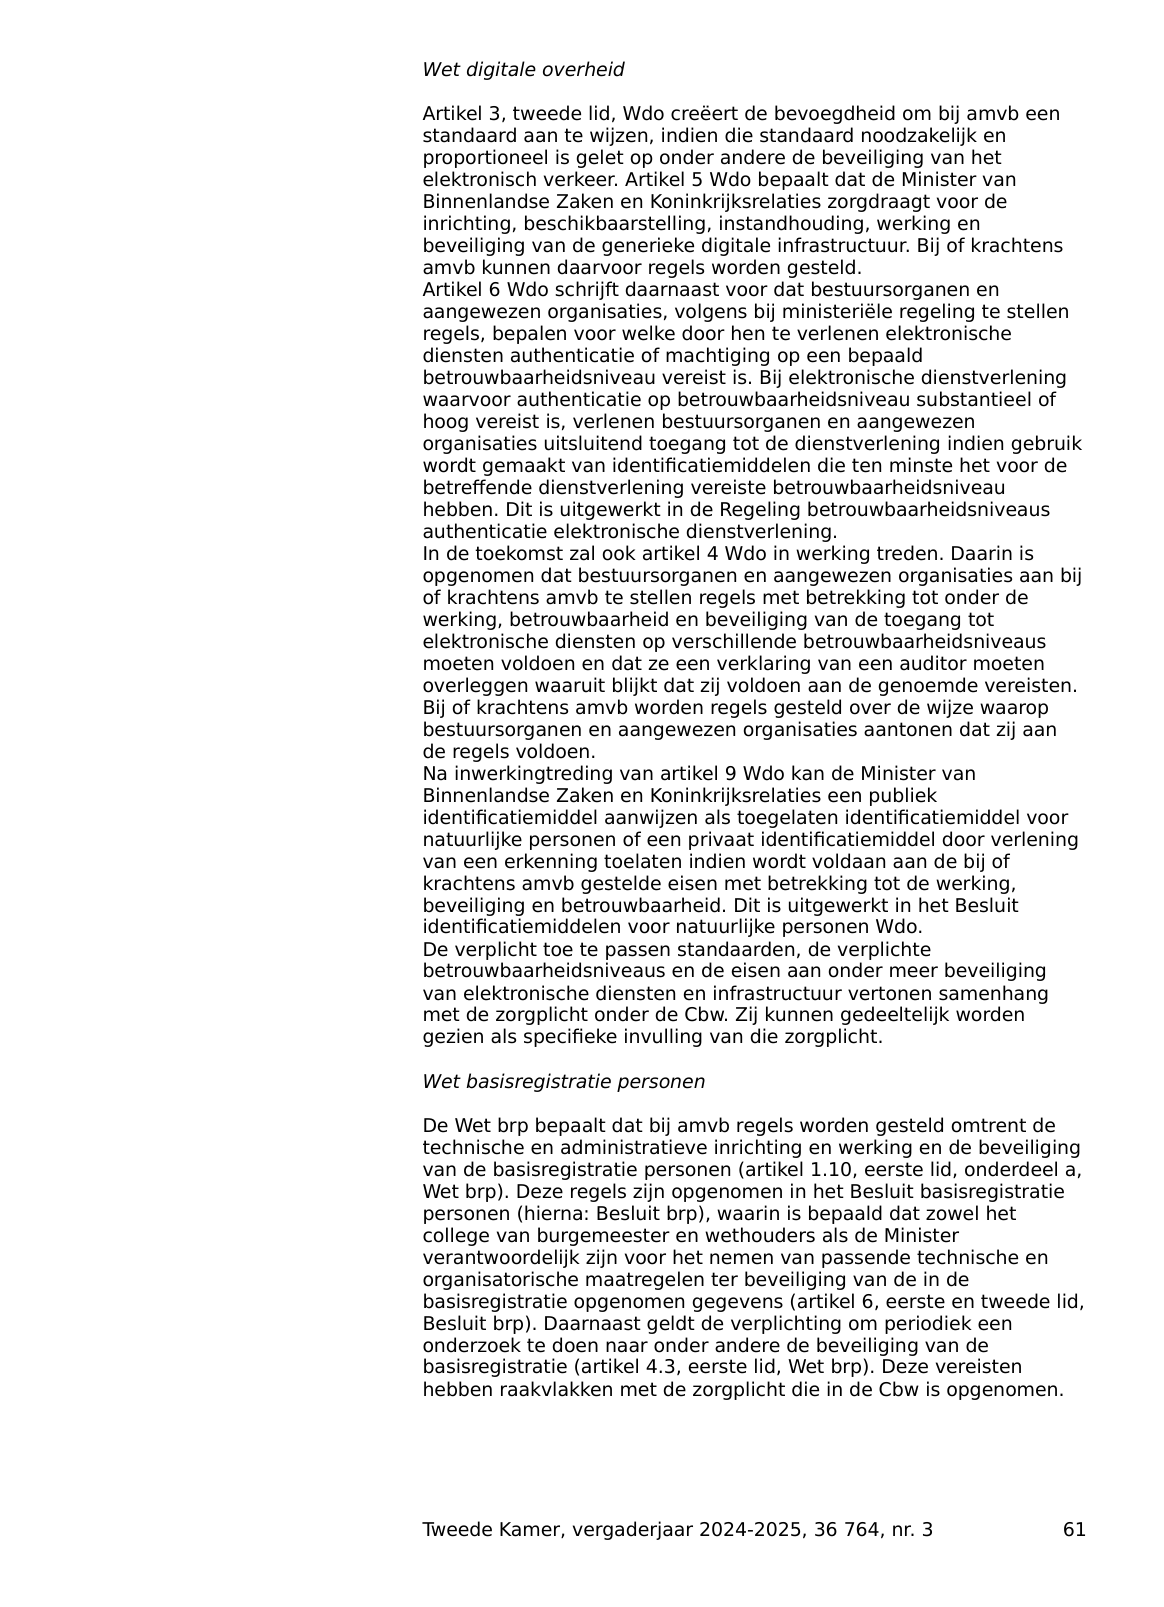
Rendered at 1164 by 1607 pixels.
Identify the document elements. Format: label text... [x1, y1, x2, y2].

text In de toekomst zal ook artikel 4 Wdo in werking treden. Daarin is opgenomen dat bestuursorganen en aangewezen organisaties aan bij of krachtens amvb te stellen regels met betrekking tot onder de werking, betrouwbaarheid en beveiliging van de toegang tot elektronische diensten op verschillende betrouwbaarheidsniveaus moeten voldoen en dat ze een verklaring van een auditor moeten overleggen waaruit blijkt dat zij voldoen aan de genoemde vereisten. Bij of krachtens amvb worden regels gesteld over de wijze waarop bestuursorganen en aangewezen organisaties aantonen dat zij aan de regels voldoen. [422, 543, 1087, 763]
text Artikel 3, tweede lid, Wdo creëert de bevoegdheid om bij amvb een standaard aan te wijzen, indien die standaard noodzakelijk en proportioneel is gelet op onder andere de beveiliging van het elektronisch verkeer. Artikel 5 Wdo bepaalt dat de Minister van Binnenlandse Zaken en Koninkrijksrelaties zorgdraagt voor de inrichting, beschikbaarstelling, instandhouding, werking en beveiliging van de generieke digitale infrastructuur. Bij of krachtens amvb kunnen daarvoor regels worden gesteld. [422, 103, 1087, 279]
text Na inwerkingtreding van artikel 9 Wdo kan de Minister van Binnenlandse Zaken en Koninkrijksrelaties een publiek identificatiemiddel aanwijzen als toegelaten identificatiemiddel voor natuurlijke personen of een privaat identificatiemiddel door verlening van een erkenning toelaten indien wordt voldaan aan de bij of krachtens amvb gestelde eisen met betrekking tot de werking, beveiliging en betrouwbaarheid. Dit is uitgewerkt in het Besluit identificatiemiddelen voor natuurlijke personen Wdo. [422, 763, 1087, 938]
text De Wet brp bepaalt dat bij amvb regels worden gesteld omtrent de technische en administratieve inrichting en werking en de beveiliging van de basisregistratie personen (artikel 1.10, eerste lid, onderdeel a, Wet brp). Deze regels zijn opgenomen in het Besluit basisregistratie personen (hierna: Besluit brp), waarin is bepaald dat zowel het college van burgemeester en wethouders als de Minister verantwoordelijk zijn voor het nemen van passende technische en organisatorische maatregelen ter beveiliging van de in de basisregistratie opgenomen gegevens (artikel 6, eerste en tweede lid, Besluit brp). Daarnaast geldt de verplichting om periodiek een onderzoek te doen naar onder andere de beveiliging van de basisregistratie (artikel 4.3, eerste lid, Wet brp). Deze vereisten hebben raakvlakken met de zorgplicht die in de Cbw is opgenomen. [422, 1115, 1087, 1400]
text De verplicht toe te passen standaarden, de verplichte betrouwbaarheidsniveaus en de eisen aan onder meer beveiliging van elektronische diensten en infrastructuur vertonen samenhang met de zorgplicht onder de Cbw. Zij kunnen gedeeltelijk worden gezien als specifieke invulling van die zorgplicht. [422, 938, 1087, 1048]
subtitle Wet digitale overheid [422, 59, 1087, 81]
text Artikel 6 Wdo schrijft daarnaast voor dat bestuursorganen en aangewezen organisaties, volgens bij ministeriële regeling te stellen regels, bepalen voor welke door hen te verlenen elektronische diensten authenticatie of machtiging op een bepaald betrouwbaarheidsniveau vereist is. Bij elektronische dienstverlening waarvoor authenticatie op betrouwbaarheidsniveau substantieel of hoog vereist is, verlenen bestuursorganen en aangewezen organisaties uitsluitend toegang tot de dienstverlening indien gebruik wordt gemaakt van identificatiemiddelen die ten minste het voor de betreffende dienstverlening vereiste betrouwbaarheidsniveau hebben. Dit is uitgewerkt in de Regeling betrouwbaarheidsniveaus authenticatie elektronische dienstverlening. [422, 279, 1087, 543]
subtitle Wet basisregistratie personen [422, 1071, 1087, 1092]
